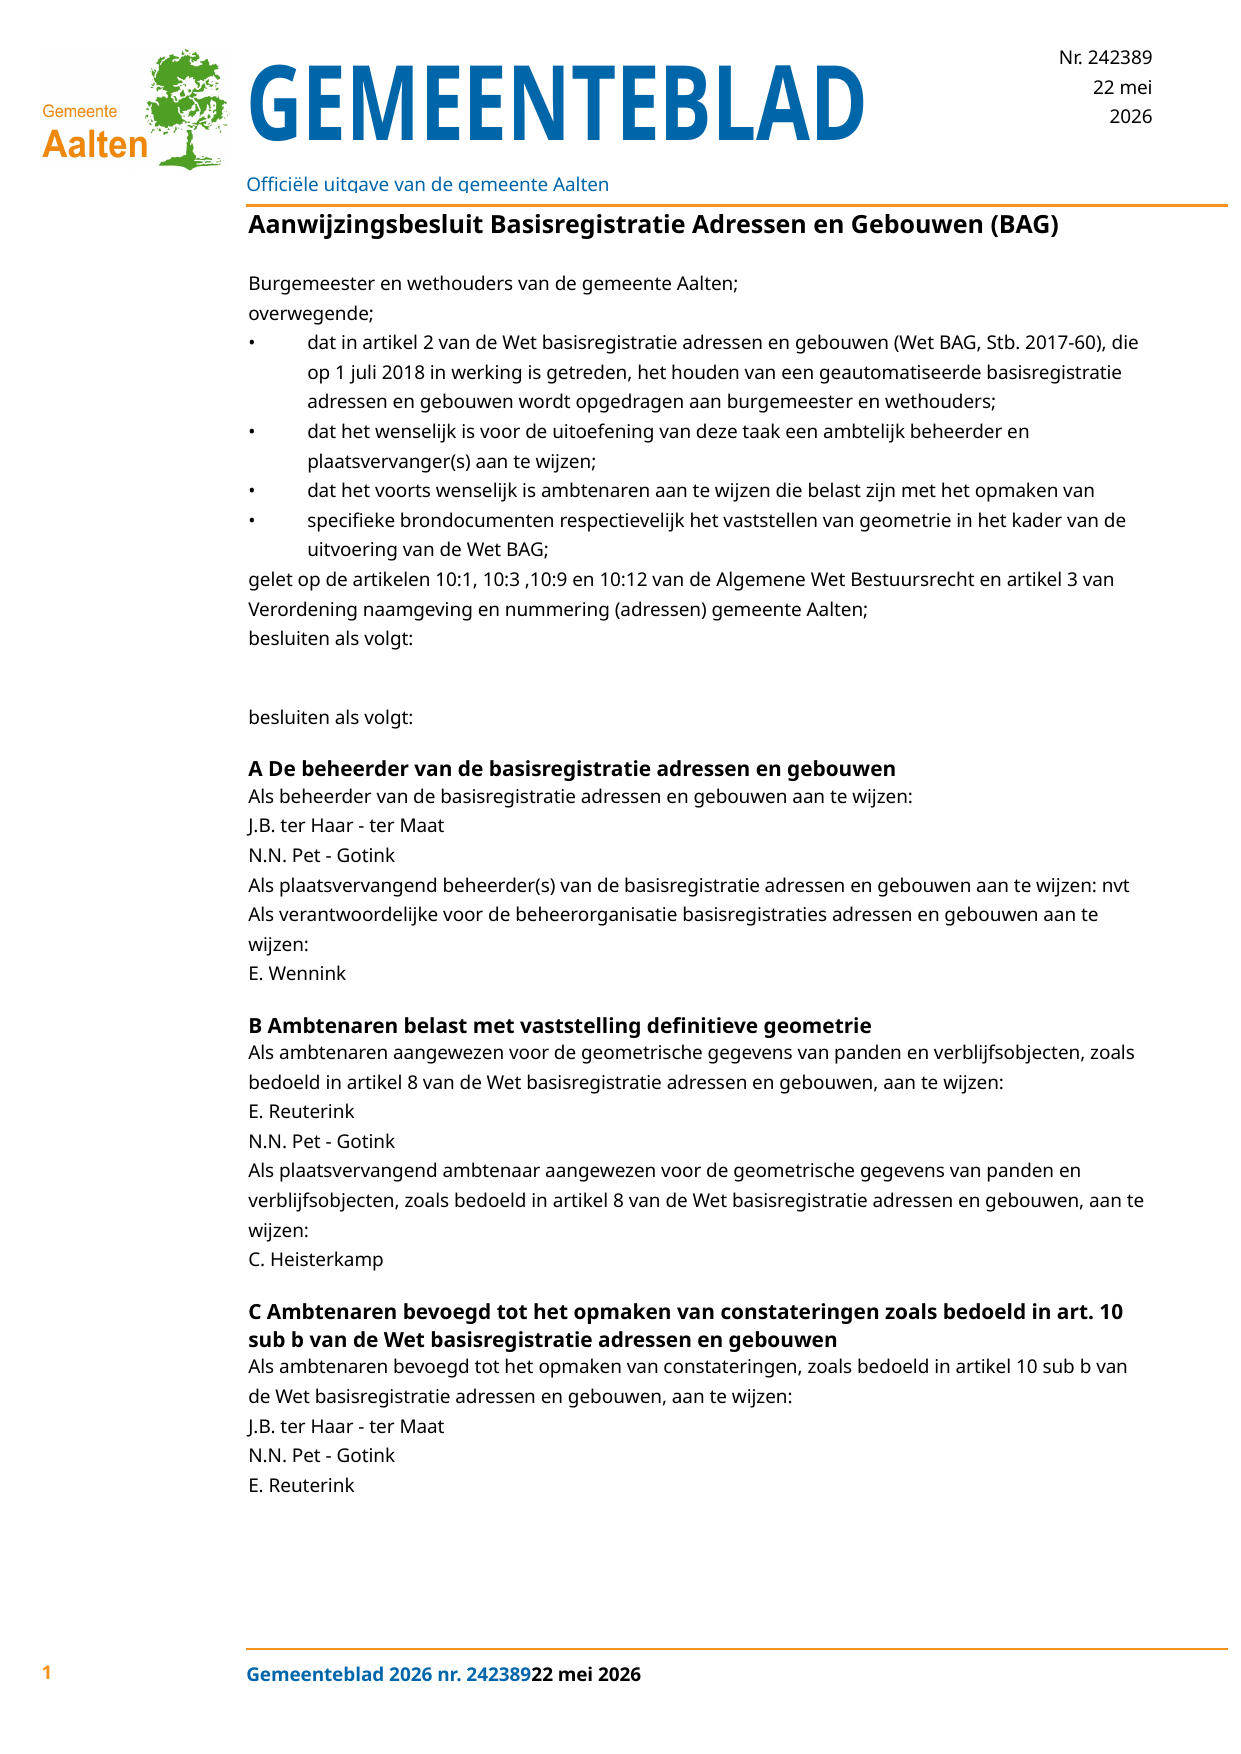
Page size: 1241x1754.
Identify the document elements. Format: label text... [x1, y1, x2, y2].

text C Ambtenaren bevoegd tot het opmaken van constateringen zoals bedoeld in art. 10 sub b van de Wet basisregistratie adressen en gebouwen [248, 1297, 1152, 1354]
text E. Reuterink [248, 1098, 1152, 1124]
text gelet op de artikelen 10:1, 10:3 ,10:9 en 10:12 van de Algemene Wet Bestuursrecht en artikel 3 van Verordening naamgeving en nummering (adressen) gemeente Aalten; [248, 566, 1152, 621]
text N.N. Pet - Gotink [248, 842, 1152, 868]
text Als plaatsvervangend beheerder(s) van de basisregistratie adressen en gebouwen aan te wijzen: nvt [248, 872, 1152, 897]
text E. Reuterink [248, 1472, 1152, 1498]
text Aanwijzingsbesluit Basisregistratie Adressen en Gebouwen (BAG) [248, 207, 1152, 241]
text J.B. ter Haar - ter Maat [248, 813, 1152, 838]
text N.N. Pet - Gotink [248, 1128, 1152, 1154]
text N.N. Pet - Gotink [248, 1442, 1152, 1468]
picture [41, 47, 231, 172]
list dat het wenselijk is voor de uitoefening van deze taak een ambtelijk beheerder en plaatsvervanger(s) aan te wijzen; [248, 418, 1152, 473]
text besluiten als volgt: [248, 704, 1152, 730]
text Burgemeester en wethouders van de gemeente Aalten; [248, 270, 1152, 296]
text Als beheerder van de basisregistratie adressen en gebouwen aan te wijzen: [248, 783, 1152, 809]
text besluiten als volgt: [248, 625, 1152, 651]
text Als ambtenaren bevoegd tot het opmaken van constateringen, zoals bedoeld in artikel 10 sub b van de Wet basisregistratie adressen en gebouwen, aan te wijzen: [248, 1354, 1152, 1409]
text C. Heisterkamp [248, 1246, 1152, 1272]
text E. Wennink [248, 961, 1152, 986]
list dat het voorts wenselijk is ambtenaren aan te wijzen die belast zijn met het opmaken van [248, 477, 1152, 503]
text B Ambtenaren belast met vaststelling definitieve geometrie [248, 1011, 1152, 1039]
text A De beheerder van de basisregistratie adressen en gebouwen [248, 754, 1152, 783]
text overwegende; [248, 300, 1152, 326]
list specifieke brondocumenten respectievelijk het vaststellen van geometrie in het kader van de uitvoering van de Wet BAG; [248, 507, 1152, 562]
text Als ambtenaren aangewezen voor de geometrische gegevens van panden en verblijfsobjecten, zoals bedoeld in artikel 8 van de Wet basisregistratie adressen en gebouwen, aan te wijzen: [248, 1039, 1152, 1095]
list dat in artikel 2 van de Wet basisregistratie adressen en gebouwen (Wet BAG, Stb. 2017-60), die op 1 juli 2018 in werking is getreden, het houden van een geautomatiseerde basisregistratie adressen en gebouwen wordt opgedragen aan burgemeester en wethouders; [248, 329, 1152, 414]
text Als verantwoordelijke voor de beheerorganisatie basisregistraties adressen en gebouwen aan te wijzen: [248, 901, 1152, 957]
text Als plaatsvervangend ambtenaar aangewezen voor de geometrische gegevens van panden en verblijfsobjecten, zoals bedoeld in artikel 8 van de Wet basisregistratie adressen en gebouwen, aan te wijzen: [248, 1158, 1152, 1243]
text J.B. ter Haar - ter Maat [248, 1413, 1152, 1439]
